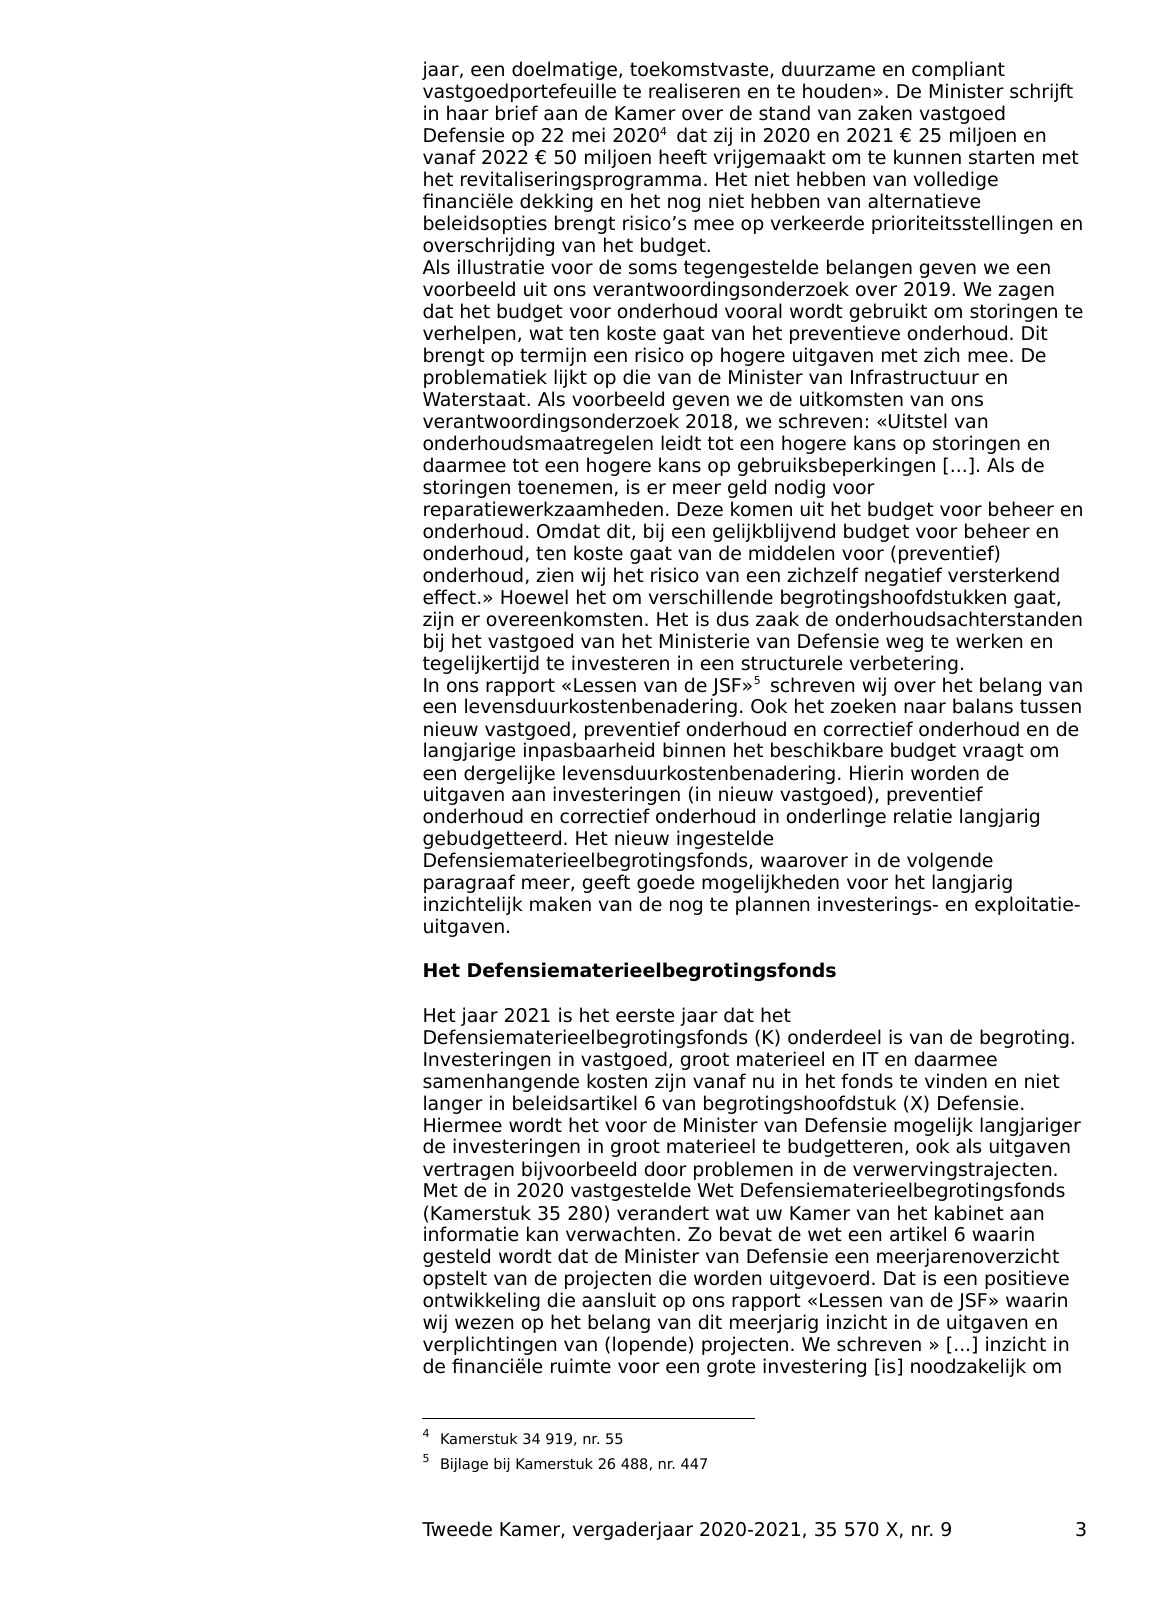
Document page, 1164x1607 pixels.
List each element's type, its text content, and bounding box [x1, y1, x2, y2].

text Bijlage bij Kamerstuk 26 488, nr. 447 [422, 1452, 1087, 1474]
text jaar, een doelmatige, toekomstvaste, duurzame en compliant vastgoedportefeuille te realiseren en te houden». De Minister schrijft in haar brief aan de Kamer over de stand van zaken vastgoed Defensie op 22 mei 2020 dat zij in 2020 en 2021 € 25 miljoen en vanaf 2022 € 50 miljoen heeft vrijgemaakt om te kunnen starten met het revitaliseringsprogramma. Het niet hebben van volledige financiële dekking en het nog niet hebben van alternatieve beleidsopties brengt risico’s mee op verkeerde prioriteitsstellingen en overschrijding van het budget. [422, 59, 1087, 257]
text Kamerstuk 34 919, nr. 55 [422, 1427, 1087, 1449]
text In ons rapport «Lessen van de JSF» schreven wij over het belang van een levensduurkostenbenadering. Ook het zoeken naar balans tussen nieuw vastgoed, preventief onderhoud en correctief onderhoud en de langjarige inpasbaarheid binnen het beschikbare budget vraagt om een dergelijke levensduurkostenbenadering. Hierin worden de uitgaven aan investeringen (in nieuw vastgoed), preventief onderhoud en correctief onderhoud in onderlinge relatie langjarig gebudgetteerd. Het nieuw ingestelde Defensiematerieelbegrotingsfonds, waarover in de volgende paragraaf meer, geeft goede mogelijkheden voor het langjarig inzichtelijk maken van de nog te plannen investerings- en exploitatie-uitgaven. [422, 674, 1087, 938]
text Het jaar 2021 is het eerste jaar dat het Defensiematerieelbegrotingsfonds (K) onderdeel is van de begroting. Investeringen in vastgoed, groot materieel en IT en daarmee samenhangende kosten zijn vanaf nu in het fonds te vinden en niet langer in beleidsartikel 6 van begrotingshoofdstuk (X) Defensie. Hiermee wordt het voor de Minister van Defensie mogelijk langjariger de investeringen in groot materieel te budgetteren, ook als uitgaven vertragen bijvoorbeeld door problemen in de verwervingstrajecten. [422, 1004, 1087, 1180]
text Als illustratie voor de soms tegengestelde belangen geven we een voorbeeld uit ons verantwoordingsonderzoek over 2019. We zagen dat het budget voor onderhoud vooral wordt gebruikt om storingen te verhelpen, wat ten koste gaat van het preventieve onderhoud. Dit brengt op termijn een risico op hogere uitgaven met zich mee. De problematiek lijkt op die van de Minister van Infrastructuur en Waterstaat. Als voorbeeld geven we de uitkomsten van ons verantwoordingsonderzoek 2018, we schreven: «Uitstel van onderhoudsmaatregelen leidt tot een hogere kans op storingen en daarmee tot een hogere kans op gebruiksbeperkingen [...]. Als de storingen toenemen, is er meer geld nodig voor reparatiewerkzaamheden. Deze komen uit het budget voor beheer en onderhoud. Omdat dit, bij een gelijkblijvend budget voor beheer en onderhoud, ten koste gaat van de middelen voor (preventief) onderhoud, zien wij het risico van een zichzelf negatief versterkend effect.» Hoewel het om verschillende begrotingshoofdstukken gaat, zijn er overeenkomsten. Het is dus zaak de onderhoudsachterstanden bij het vastgoed van het Ministerie van Defensie weg te werken en tegelijkertijd te investeren in een structurele verbetering. [422, 257, 1087, 674]
text Met de in 2020 vastgestelde Wet Defensiematerieelbegrotingsfonds (Kamerstuk 35 280) verandert wat uw Kamer van het kabinet aan informatie kan verwachten. Zo bevat de wet een artikel 6 waarin gesteld wordt dat de Minister van Defensie een meerjarenoverzicht opstelt van de projecten die worden uitgevoerd. Dat is een positieve ontwikkeling die aansluit op ons rapport «Lessen van de JSF» waarin wij wezen op het belang van dit meerjarig inzicht in de uitgaven en verplichtingen van (lopende) projecten. We schreven » [...] inzicht in de financiële ruimte voor een grote investering [is] noodzakelijk om [422, 1180, 1087, 1378]
subtitle Het Defensiematerieelbegrotingsfonds [422, 960, 1087, 982]
